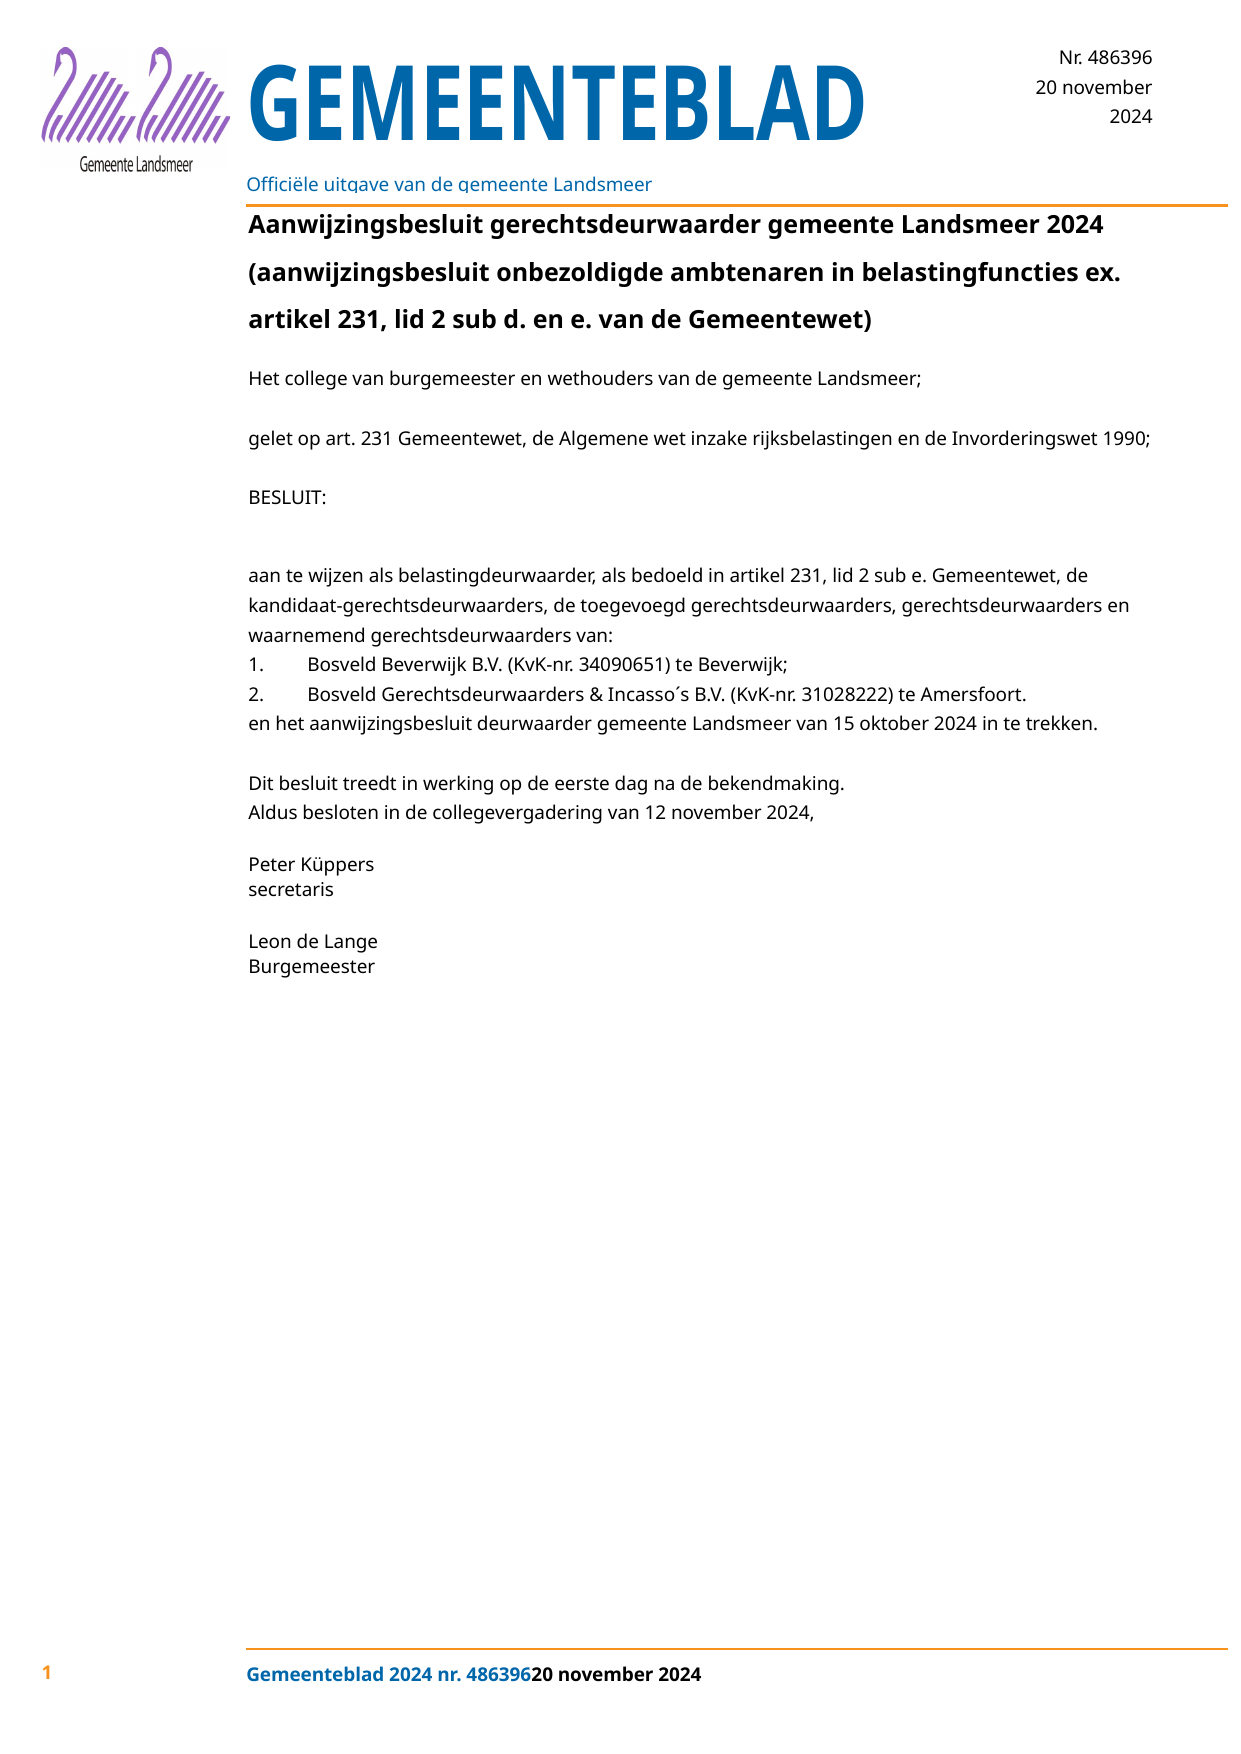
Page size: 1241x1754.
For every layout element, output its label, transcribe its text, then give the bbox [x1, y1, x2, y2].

text BESLUIT: [248, 484, 1152, 509]
text Burgemeester [248, 954, 1152, 979]
list Bosveld Beverwijk B.V. (KvK-nr. 34090651) te Beverwijk; [248, 651, 1152, 677]
text gelet op art. 231 Gemeentewet, de Algemene wet inzake rijksbelastingen en de Invorderingswet 1990; [248, 425, 1152, 450]
text secretaris [248, 877, 1152, 902]
text Aldus besloten in de collegevergadering van 12 november 2024, [248, 799, 1152, 825]
text Peter Küppers [248, 851, 1152, 877]
list Bosveld Gerechtsdeurwaarders & Incasso´s B.V. (KvK-nr. 31028222) te Amersfoort. [248, 681, 1152, 707]
picture [41, 47, 231, 172]
text Het college van burgemeester en wethouders van de gemeente Landsmeer; [248, 366, 1152, 391]
text en het aanwijzingsbesluit deurwaarder gemeente Landsmeer van 15 oktober 2024 in te trekken. [248, 711, 1152, 736]
text Dit besluit treedt in werking op de eerste dag na de bekendmaking. [248, 770, 1152, 796]
text aan te wijzen als belastingdeurwaarder, als bedoeld in artikel 231, lid 2 sub e. Gemeentewet, de kandidaat-gerechtsdeurwaarders, de toegevoegd gerechtsdeurwaarders, gerechtsdeurwaarders en waarnemend gerechtsdeurwaarders van: [248, 563, 1152, 648]
text Aanwijzingsbesluit gerechtsdeurwaarder gemeente Landsmeer 2024 (aanwijzingsbesluit onbezoldigde ambtenaren in belastingfuncties ex. artikel 231, lid 2 sub d. en e. van de Gemeentewet) [248, 207, 1152, 336]
text Leon de Lange [248, 928, 1152, 954]
